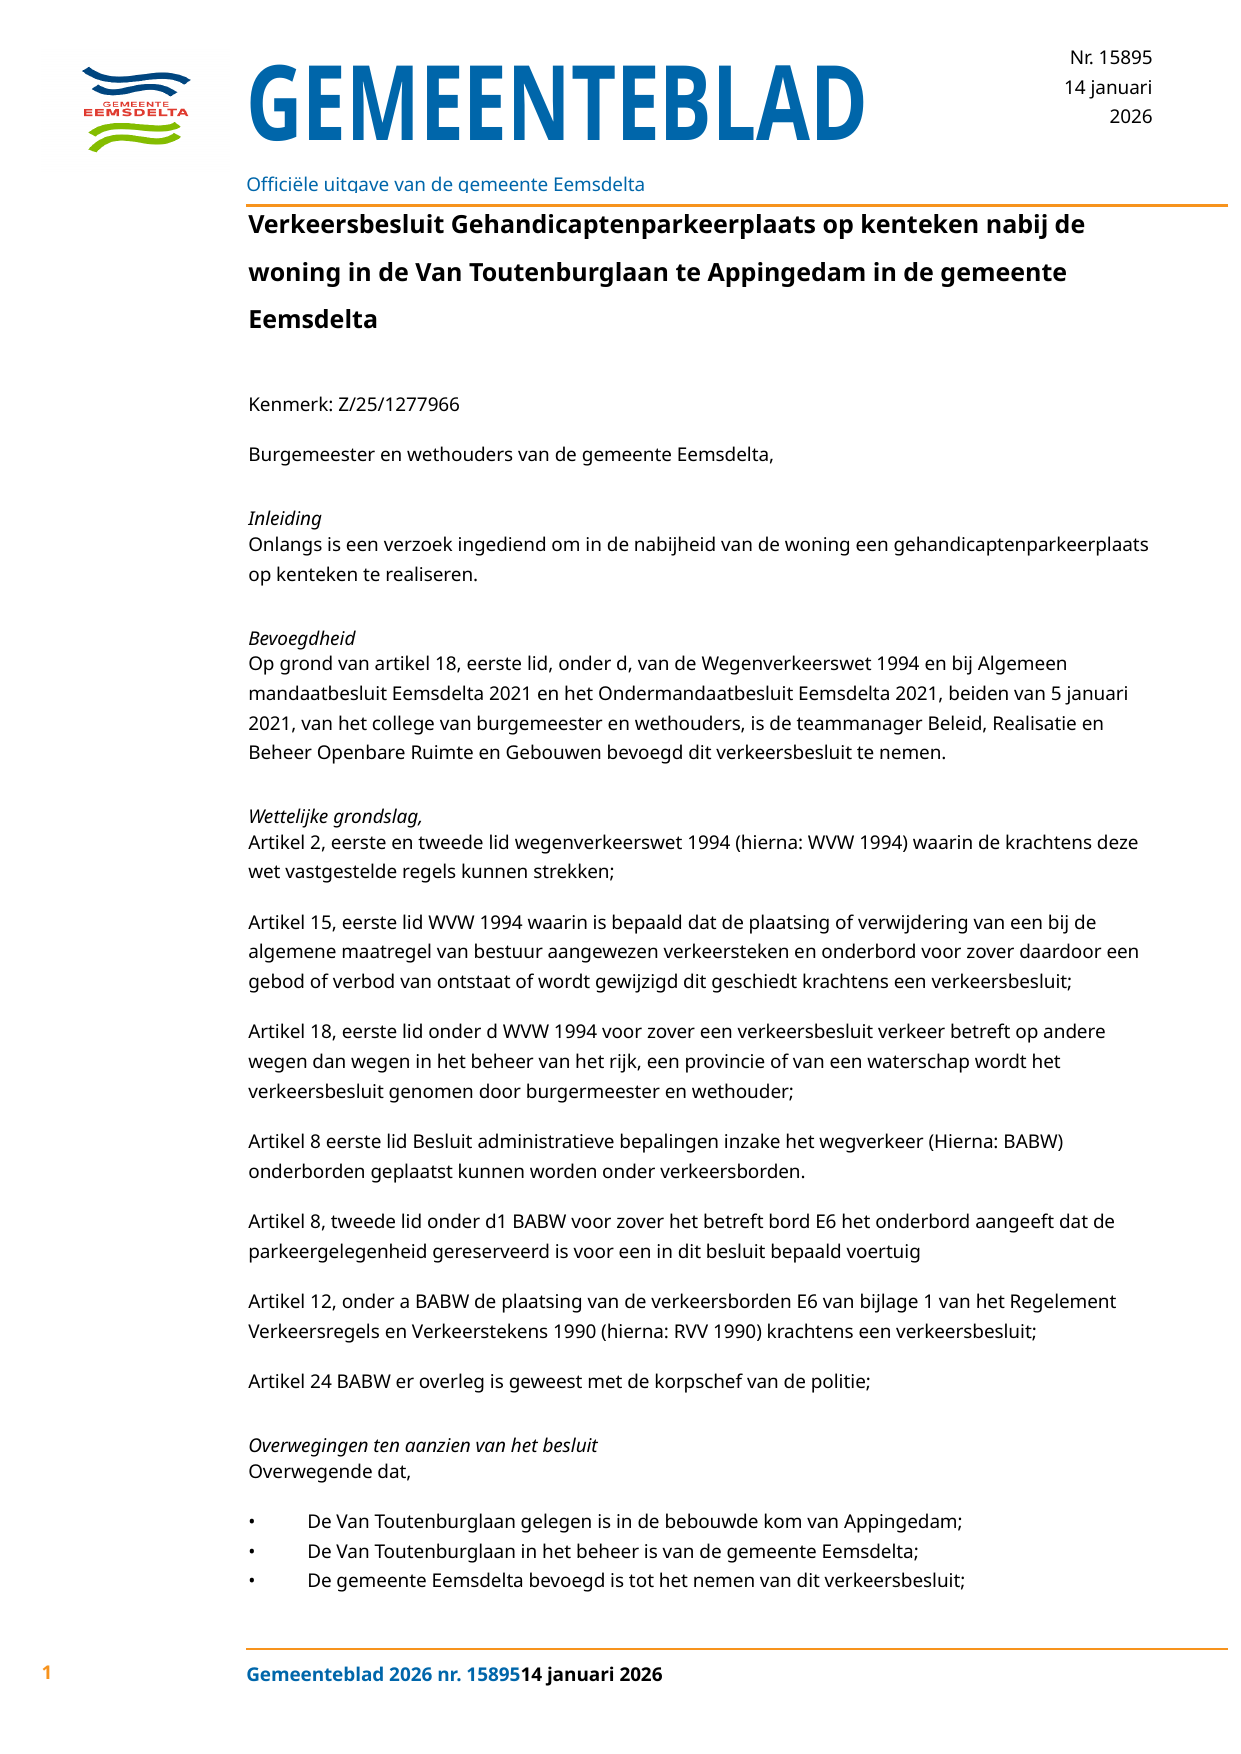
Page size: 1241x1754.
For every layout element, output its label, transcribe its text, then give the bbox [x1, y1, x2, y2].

text Op grond van artikel 18, eerste lid, onder d, van de Wegenverkeerswet 1994 en bij Algemeen mandaatbesluit Eemsdelta 2021 en het Ondermandaatbesluit Eemsdelta 2021, beiden van 5 januari 2021, van het college van burgemeester en wethouders, is de teammanager Beleid, Realisatie en Beheer Openbare Ruimte en Gebouwen bevoegd dit verkeersbesluit te nemen. [248, 651, 1152, 765]
text Artikel 2, eerste en tweede lid wegenverkeerswet 1994 (hierna: WVW 1994) waarin de krachtens deze wet vastgestelde regels kunnen strekken; [248, 829, 1152, 884]
picture [41, 47, 231, 172]
text Verkeersbesluit Gehandicaptenparkeerplaats op kenteken nabij de woning in de Van Toutenburglaan te Appingedam in de gemeente Eemsdelta [248, 207, 1152, 336]
text Onlangs is een verzoek ingediend om in de nabijheid van de woning een gehandicaptenparkeerplaats op kenteken te realiseren. [248, 531, 1152, 587]
text Artikel 12, onder a BABW de plaatsing van de verkeersborden E6 van bijlage 1 van het Regelement Verkeersregels en Verkeerstekens 1990 (hierna: RVV 1990) krachtens een verkeersbesluit; [248, 1288, 1152, 1343]
text Bevoegdheid [248, 625, 1152, 651]
text Kenmerk: Z/25/1277966 [248, 391, 1152, 417]
list De Van Toutenburglaan in het beheer is van de gemeente Eemsdelta; [248, 1538, 1152, 1564]
text Burgemeester en wethouders van de gemeente Eemsdelta, [248, 442, 1152, 467]
text Artikel 8, tweede lid onder d1 BABW voor zover het betreft bord E6 het onderbord aangeeft dat de parkeergelegenheid gereserveerd is voor een in dit besluit bepaald voertuig [248, 1208, 1152, 1263]
text Overwegingen ten aanzien van het besluit [248, 1432, 1152, 1458]
text Artikel 8 eerste lid Besluit administratieve bepalingen inzake het wegverkeer (Hierna: BABW) onderborden geplaatst kunnen worden onder verkeersborden. [248, 1128, 1152, 1183]
list De Van Toutenburglaan gelegen is in de bebouwde kom van Appingedam; [248, 1508, 1152, 1534]
text Wettelijke grondslag, [248, 803, 1152, 829]
text Overwegende dat, [248, 1458, 1152, 1484]
text Inleiding [248, 506, 1152, 531]
list De gemeente Eemsdelta bevoegd is tot het nemen van dit verkeersbesluit; [248, 1567, 1152, 1593]
text Artikel 18, eerste lid onder d WVW 1994 voor zover een verkeersbesluit verkeer betreft op andere wegen dan wegen in het beheer van het rijk, een provincie of van een waterschap wordt het verkeersbesluit genomen door burgermeester en wethouder; [248, 1019, 1152, 1103]
text Artikel 24 BABW er overleg is geweest met de korpschef van de politie; [248, 1368, 1152, 1394]
text Artikel 15, eerste lid WVW 1994 waarin is bepaald dat de plaatsing of verwijdering van een bij de algemene maatregel van bestuur aangewezen verkeersteken en onderbord voor zover daardoor een gebod of verbod van ontstaat of wordt gewijzigd dit geschiedt krachtens een verkeersbesluit; [248, 909, 1152, 994]
